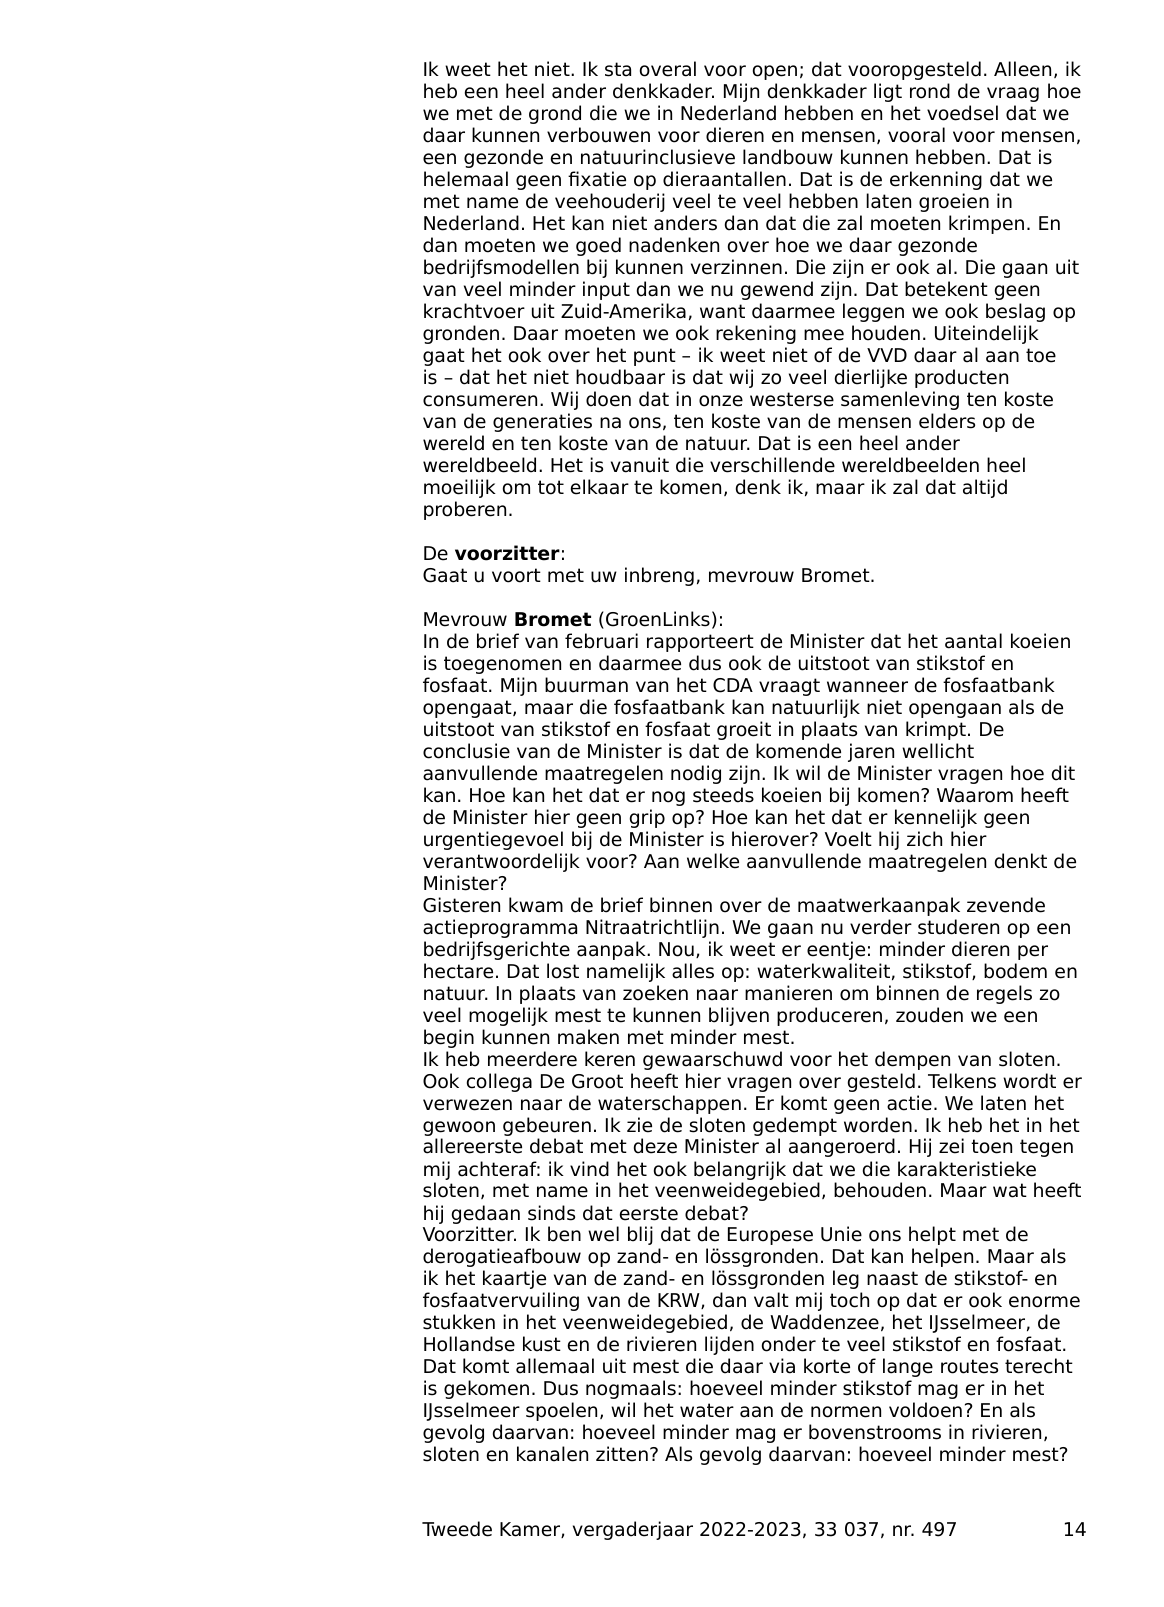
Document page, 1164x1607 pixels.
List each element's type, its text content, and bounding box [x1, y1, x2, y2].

text Ik heb meerdere keren gewaarschuwd voor het dempen van sloten. Ook collega De Groot heeft hier vragen over gesteld. Telkens wordt er verwezen naar de waterschappen. Er komt geen actie. We laten het gewoon gebeuren. Ik zie de sloten gedempt worden. Ik heb het in het allereerste debat met deze Minister al aangeroerd. Hij zei toen tegen mij achteraf: ik vind het ook belangrijk dat we die karakteristieke sloten, met name in het veenweidegebied, behouden. Maar wat heeft hij gedaan sinds dat eerste debat? [422, 1048, 1087, 1224]
text Voorzitter. Ik ben wel blij dat de Europese Unie ons helpt met de derogatieafbouw op zand- en lössgronden. Dat kan helpen. Maar als ik het kaartje van de zand- en lössgronden leg naast de stikstof- en fosfaatvervuiling van de KRW, dan valt mij toch op dat er ook enorme stukken in het veenweidegebied, de Waddenzee, het IJsselmeer, de Hollandse kust en de rivieren lijden onder te veel stikstof en fosfaat. Dat komt allemaal uit mest die daar via korte of lange routes terecht is gekomen. Dus nogmaals: hoeveel minder stikstof mag er in het IJsselmeer spoelen, wil het water aan de normen voldoen? En als gevolg daarvan: hoeveel minder mag er bovenstrooms in rivieren, sloten en kanalen zitten? Als gevolg daarvan: hoeveel minder mest? [422, 1224, 1087, 1466]
text In de brief van februari rapporteert de Minister dat het aantal koeien is toegenomen en daarmee dus ook de uitstoot van stikstof en fosfaat. Mijn buurman van het CDA vraagt wanneer de fosfaatbank opengaat, maar die fosfaatbank kan natuurlijk niet opengaan als de uitstoot van stikstof en fosfaat groeit in plaats van krimpt. De conclusie van de Minister is dat de komende jaren wellicht aanvullende maatregelen nodig zijn. Ik wil de Minister vragen hoe dit kan. Hoe kan het dat er nog steeds koeien bij komen? Waarom heeft de Minister hier geen grip op? Hoe kan het dat er kennelijk geen urgentiegevoel bij de Minister is hierover? Voelt hij zich hier verantwoordelijk voor? Aan welke aanvullende maatregelen denkt de Minister? [422, 631, 1087, 895]
text Gaat u voort met uw inbreng, mevrouw Bromet. [422, 565, 1087, 587]
text De voorzitter: [422, 543, 1087, 565]
text Gisteren kwam de brief binnen over de maatwerkaanpak zevende actieprogramma Nitraatrichtlijn. We gaan nu verder studeren op een bedrijfsgerichte aanpak. Nou, ik weet er eentje: minder dieren per hectare. Dat lost namelijk alles op: waterkwaliteit, stikstof, bodem en natuur. In plaats van zoeken naar manieren om binnen de regels zo veel mogelijk mest te kunnen blijven produceren, zouden we een begin kunnen maken met minder mest. [422, 895, 1087, 1048]
text Ik weet het niet. Ik sta overal voor open; dat vooropgesteld. Alleen, ik heb een heel ander denkkader. Mijn denkkader ligt rond de vraag hoe we met de grond die we in Nederland hebben en het voedsel dat we daar kunnen verbouwen voor dieren en mensen, vooral voor mensen, een gezonde en natuurinclusieve landbouw kunnen hebben. Dat is helemaal geen fixatie op dieraantallen. Dat is de erkenning dat we met name de veehouderij veel te veel hebben laten groeien in Nederland. Het kan niet anders dan dat die zal moeten krimpen. En dan moeten we goed nadenken over hoe we daar gezonde bedrijfsmodellen bij kunnen verzinnen. Die zijn er ook al. Die gaan uit van veel minder input dan we nu gewend zijn. Dat betekent geen krachtvoer uit Zuid-Amerika, want daarmee leggen we ook beslag op gronden. Daar moeten we ook rekening mee houden. Uiteindelijk gaat het ook over het punt – ik weet niet of de VVD daar al aan toe is – dat het niet houdbaar is dat wij zo veel dierlijke producten consumeren. Wij doen dat in onze westerse samenleving ten koste van de generaties na ons, ten koste van de mensen elders op de wereld en ten koste van de natuur. Dat is een heel ander wereldbeeld. Het is vanuit die verschillende wereldbeelden heel moeilijk om tot elkaar te komen, denk ik, maar ik zal dat altijd proberen. [422, 59, 1087, 521]
text Mevrouw Bromet (GroenLinks): [422, 609, 1087, 631]
